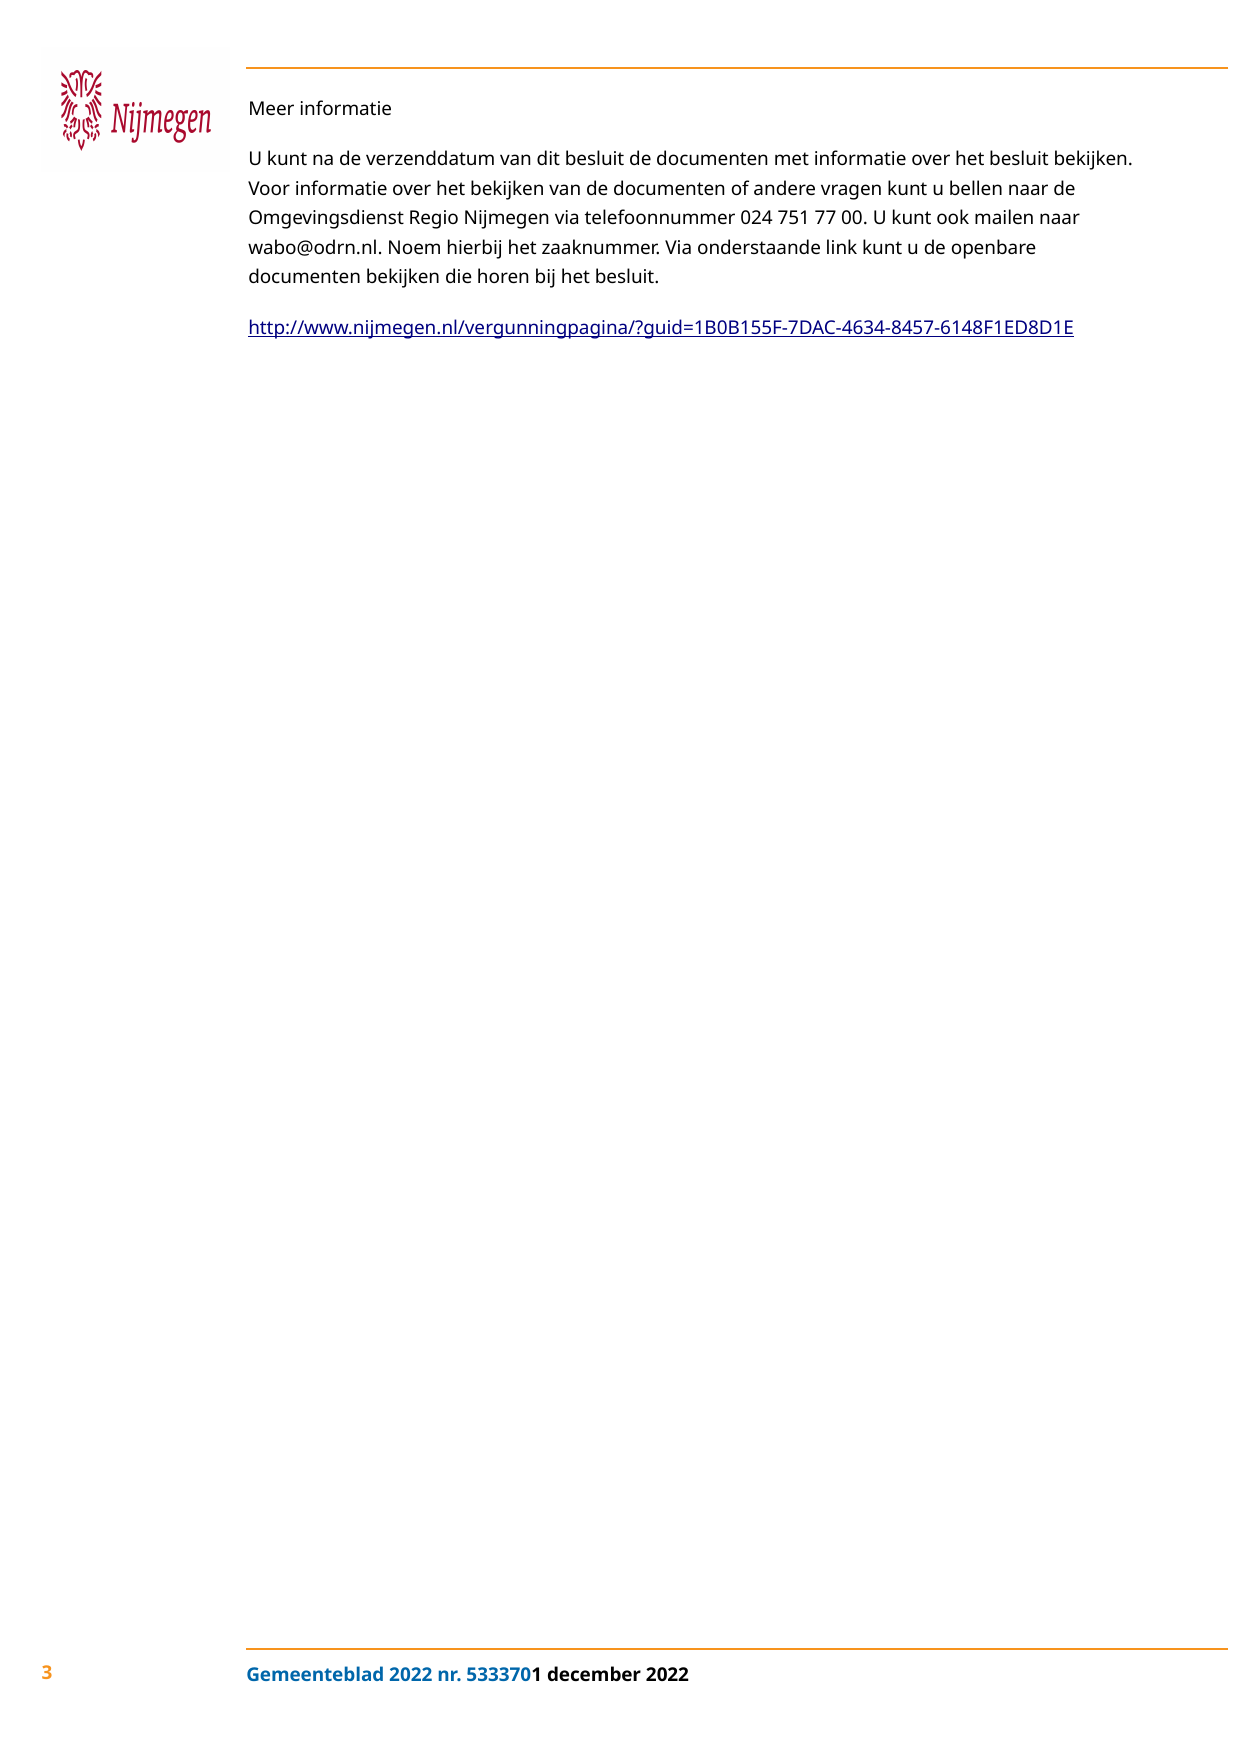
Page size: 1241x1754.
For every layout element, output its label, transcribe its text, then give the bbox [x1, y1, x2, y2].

text http://www.nijmegen.nl/vergunningpagina/?guid=1B0B155F-7DAC-4634-8457-6148F1ED8D1E [248, 314, 1152, 340]
text Meer informatie [248, 95, 1152, 121]
picture [41, 47, 231, 172]
text U kunt na de verzenddatum van dit besluit de documenten met informatie over het besluit bekijken. Voor informatie over het bekijken van de documenten of andere vragen kunt u bellen naar de Omgevingsdienst Regio Nijmegen via telefoonnummer 024 751 77 00. U kunt ook mailen naar wabo@odrn.nl. Noem hierbij het zaaknummer. Via onderstaande link kunt u de openbare documenten bekijken die horen bij het besluit. [248, 145, 1152, 289]
